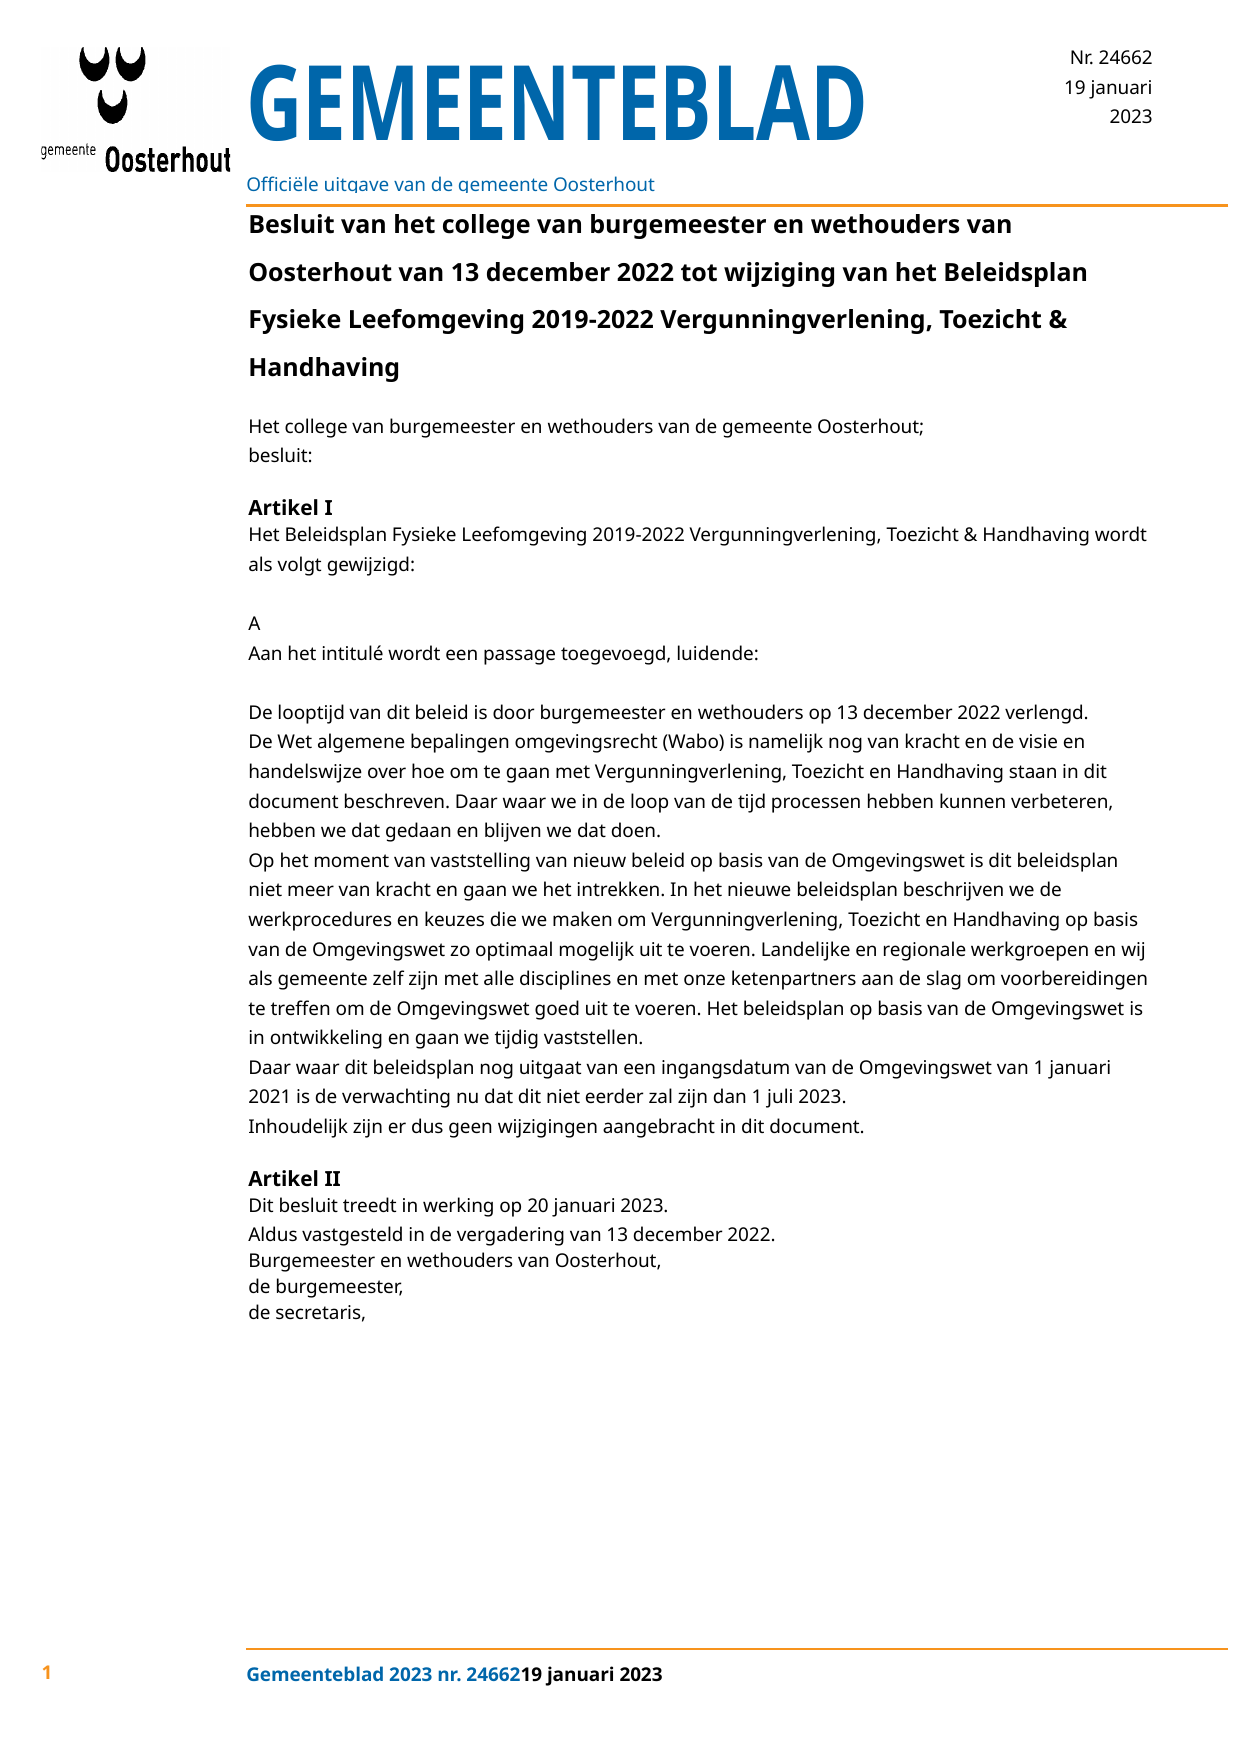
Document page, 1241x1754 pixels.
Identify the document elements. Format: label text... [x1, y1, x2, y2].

text Het college van burgemeester en wethouders van de gemeente Oosterhout; [248, 413, 1152, 439]
text Daar waar dit beleidsplan nog uitgaat van een ingangsdatum van de Omgevingswet van 1 januari 2021 is de verwachting nu dat dit niet eerder zal zijn dan 1 juli 2023. [248, 1054, 1152, 1109]
text Op het moment van vaststelling van nieuw beleid op basis van de Omgevingswet is dit beleidsplan niet meer van kracht en gaan we het intrekken. In het nieuwe beleidsplan beschrijven we de werkprocedures en keuzes die we maken om Vergunningverlening, Toezicht en Handhaving op basis van de Omgevingswet zo optimaal mogelijk uit te voeren. Landelijke en regionale werkgroepen en wij als gemeente zelf zijn met alle disciplines en met onze ketenpartners aan de slag om voorbereidingen te treffen om de Omgevingswet goed uit te voeren. Het beleidsplan op basis van de Omgevingswet is in ontwikkeling en gaan we tijdig vaststellen. [248, 847, 1152, 1050]
text Het Beleidsplan Fysieke Leefomgeving 2019-2022 Vergunningverlening, Toezicht & Handhaving wordt als volgt gewijzigd: [248, 522, 1152, 577]
text Burgemeester en wethouders van Oosterhout, [248, 1247, 1152, 1273]
text de burgemeester, [248, 1273, 1152, 1299]
text Inhoudelijk zijn er dus geen wijzigingen aangebracht in dit document. [248, 1113, 1152, 1139]
text Artikel I [248, 493, 1152, 522]
text de secretaris, [248, 1299, 1152, 1324]
text Aan het intitulé wordt een passage toegevoegd, luidende: [248, 640, 1152, 666]
text De Wet algemene bepalingen omgevingsrecht (Wabo) is namelijk nog van kracht en de visie en handelswijze over hoe om te gaan met Vergunningverlening, Toezicht en Handhaving staan in dit document beschreven. Daar waar we in de loop van de tijd processen hebben kunnen verbeteren, hebben we dat gedaan en blijven we dat doen. [248, 729, 1152, 843]
text besluit: [248, 443, 1152, 468]
text A [248, 610, 1152, 636]
text Dit besluit treedt in werking op 20 januari 2023. [248, 1192, 1152, 1218]
text Aldus vastgesteld in de vergadering van 13 december 2022. [248, 1222, 1152, 1247]
text Artikel II [248, 1164, 1152, 1192]
text De looptijd van dit beleid is door burgemeester en wethouders op 13 december 2022 verlengd. [248, 699, 1152, 725]
text Besluit van het college van burgemeester en wethouders van Oosterhout van 13 december 2022 tot wijziging van het Beleidsplan Fysieke Leefomgeving 2019-2022 Vergunningverlening, Toezicht & Handhaving [248, 207, 1152, 384]
picture [41, 47, 231, 172]
